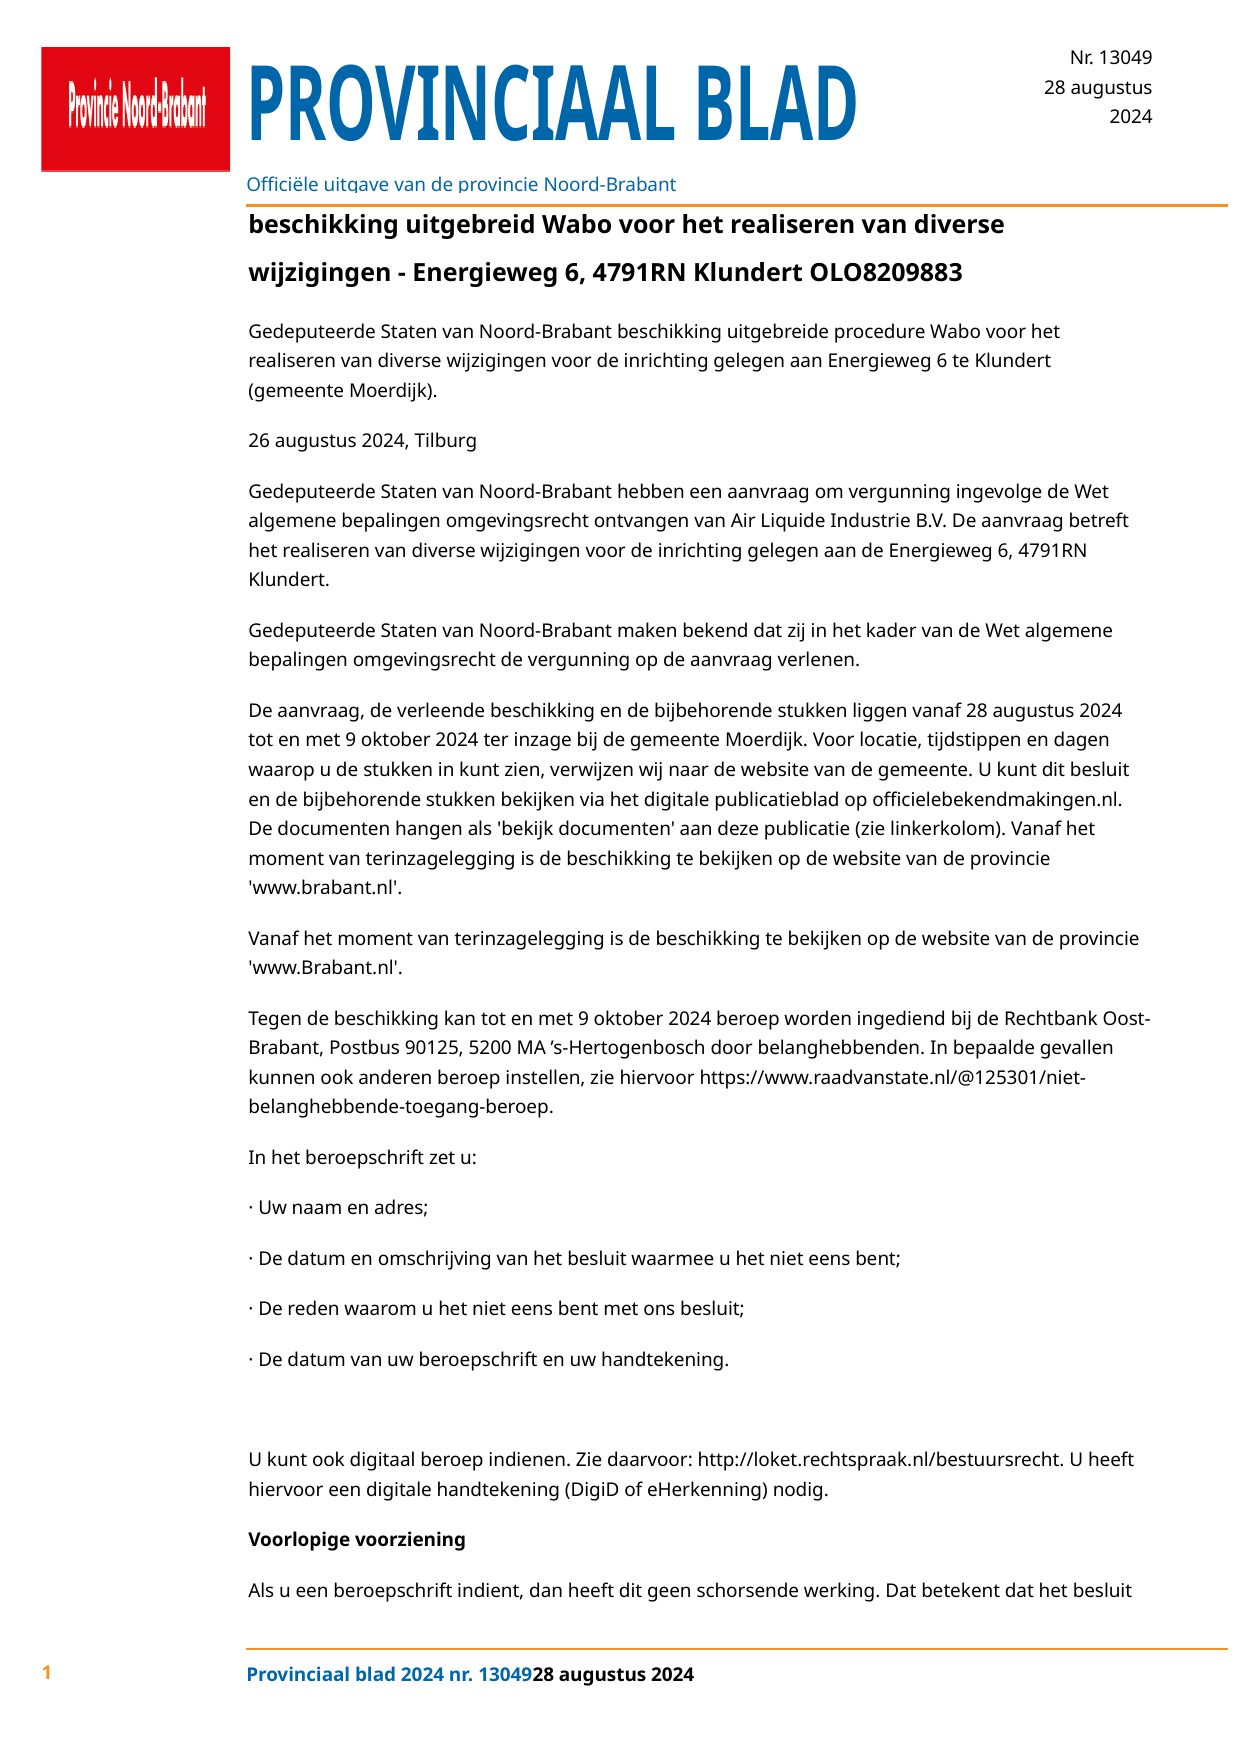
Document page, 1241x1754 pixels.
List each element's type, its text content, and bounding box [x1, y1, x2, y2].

text Gedeputeerde Staten van Noord-Brabant hebben een aanvraag om vergunning ingevolge de Wet algemene bepalingen omgevingsrecht ontvangen van Air Liquide Industrie B.V. De aanvraag betreft het realiseren van diverse wijzigingen voor de inrichting gelegen aan de Energieweg 6, 4791RN Klundert. [248, 478, 1152, 592]
text · De reden waarom u het niet eens bent met ons besluit; [248, 1295, 1152, 1321]
text · Uw naam en adres; [248, 1194, 1152, 1220]
text 26 augustus 2024, Tilburg [248, 427, 1152, 453]
picture [41, 47, 231, 172]
text De aanvraag, de verleende beschikking en de bijbehorende stukken liggen vanaf 28 augustus 2024 tot en met 9 oktober 2024 ter inzage bij de gemeente Moerdijk. Voor locatie, tijdstippen en dagen waarop u de stukken in kunt zien, verwijzen wij naar de website van de gemeente. U kunt dit besluit en de bijbehorende stukken bekijken via het digitale publicatieblad op officielebekendmakingen.nl. De documenten hangen als 'bekijk documenten' aan deze publicatie (zie linkerkolom). Vanaf het moment van terinzagelegging is de beschikking te bekijken op de website van de provincie 'www.brabant.nl'. [248, 697, 1152, 900]
text Voorlopige voorziening [248, 1527, 1152, 1552]
text · De datum van uw beroepschrift en uw handtekening. [248, 1346, 1152, 1372]
text Gedeputeerde Staten van Noord-Brabant beschikking uitgebreide procedure Wabo voor het realiseren van diverse wijzigingen voor de inrichting gelegen aan Energieweg 6 te Klundert (gemeente Moerdijk). [248, 318, 1152, 403]
text Tegen de beschikking kan tot en met 9 oktober 2024 beroep worden ingediend bij de Rechtbank Oost-Brabant, Postbus 90125, 5200 MA ’s-Hertogenbosch door belanghebbenden. In bepaalde gevallen kunnen ook anderen beroep instellen, zie hiervoor https://www.raadvanstate.nl/@125301/niet-belanghebbende-toegang-beroep. [248, 1005, 1152, 1119]
text Gedeputeerde Staten van Noord-Brabant maken bekend dat zij in het kader van de Wet algemene bepalingen omgevingsrecht de vergunning op de aanvraag verlenen. [248, 617, 1152, 672]
text Vanaf het moment van terinzagelegging is de beschikking te bekijken op de website van de provincie 'www.Brabant.nl'. [248, 925, 1152, 980]
text Als u een beroepschrift indient, dan heeft dit geen schorsende werking. Dat betekent dat het besluit [248, 1577, 1152, 1603]
text · De datum en omschrijving van het besluit waarmee u het niet eens bent; [248, 1245, 1152, 1271]
text beschikking uitgebreid Wabo voor het realiseren van diverse wijzigingen - Energieweg 6, 4791RN Klundert OLO8209883 [248, 207, 1152, 288]
text In het beroepschrift zet u: [248, 1144, 1152, 1170]
text U kunt ook digitaal beroep indienen. Zie daarvoor: http://loket.rechtspraak.nl/bestuursrecht. U heeft hiervoor een digitale handtekening (DigiD of eHerkenning) nodig. [248, 1447, 1152, 1502]
